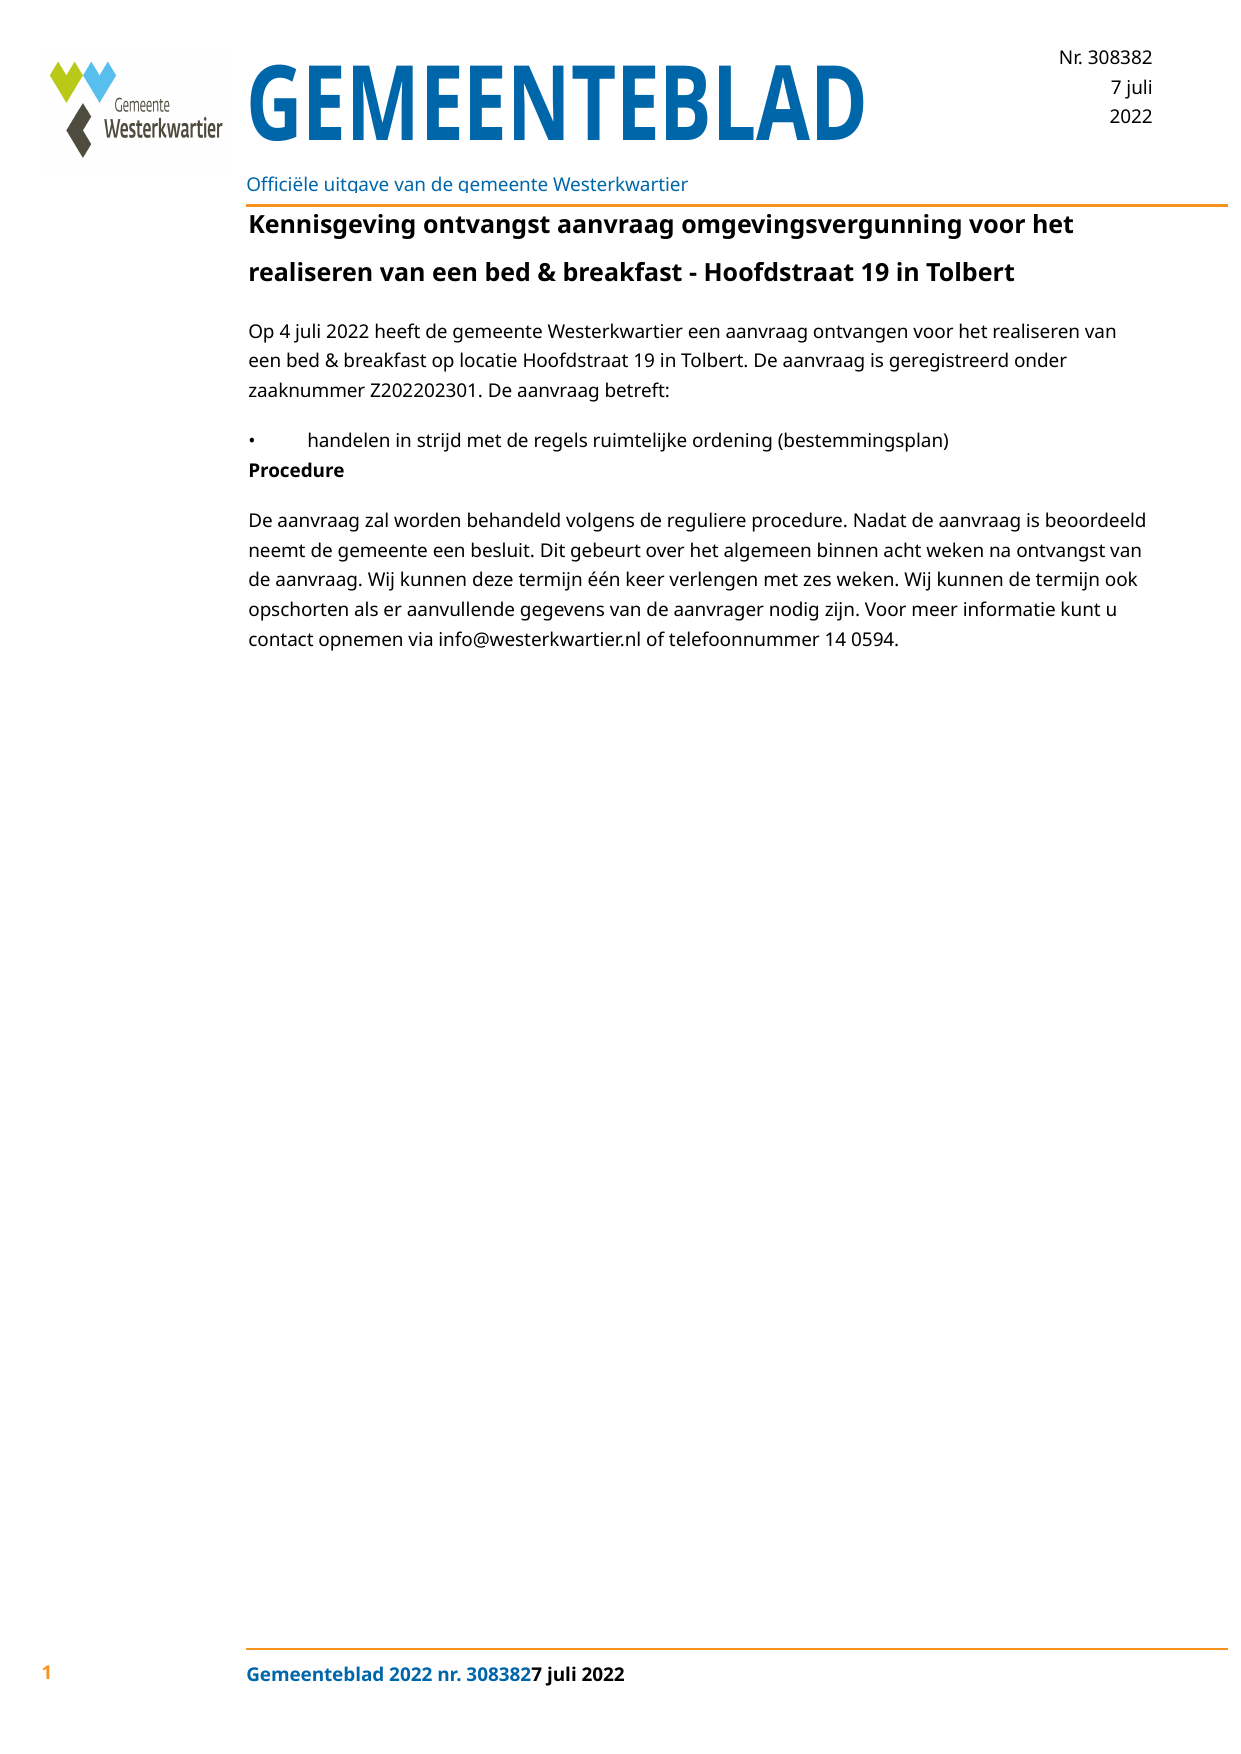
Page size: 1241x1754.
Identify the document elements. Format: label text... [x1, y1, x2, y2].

text Procedure [248, 457, 1152, 483]
picture [41, 47, 231, 172]
list handelen in strijd met de regels ruimtelijke ordening (bestemmingsplan) [248, 427, 1152, 453]
text Kennisgeving ontvangst aanvraag omgevingsvergunning voor het realiseren van een bed & breakfast - Hoofdstraat 19 in Tolbert [248, 207, 1152, 288]
text De aanvraag zal worden behandeld volgens de reguliere procedure. Nadat de aanvraag is beoordeeld neemt de gemeente een besluit. Dit gebeurt over het algemeen binnen acht weken na ontvangst van de aanvraag. Wij kunnen deze termijn één keer verlengen met zes weken. Wij kunnen de termijn ook opschorten als er aanvullende gegevens van de aanvrager nodig zijn. Voor meer informatie kunt u contact opnemen via info@westerkwartier.nl of telefoonnummer 14 0594. [248, 507, 1152, 652]
text Op 4 juli 2022 heeft de gemeente Westerkwartier een aanvraag ontvangen voor het realiseren van een bed & breakfast op locatie Hoofdstraat 19 in Tolbert. De aanvraag is geregistreerd onder zaaknummer Z202202301. De aanvraag betreft: [248, 318, 1152, 403]
